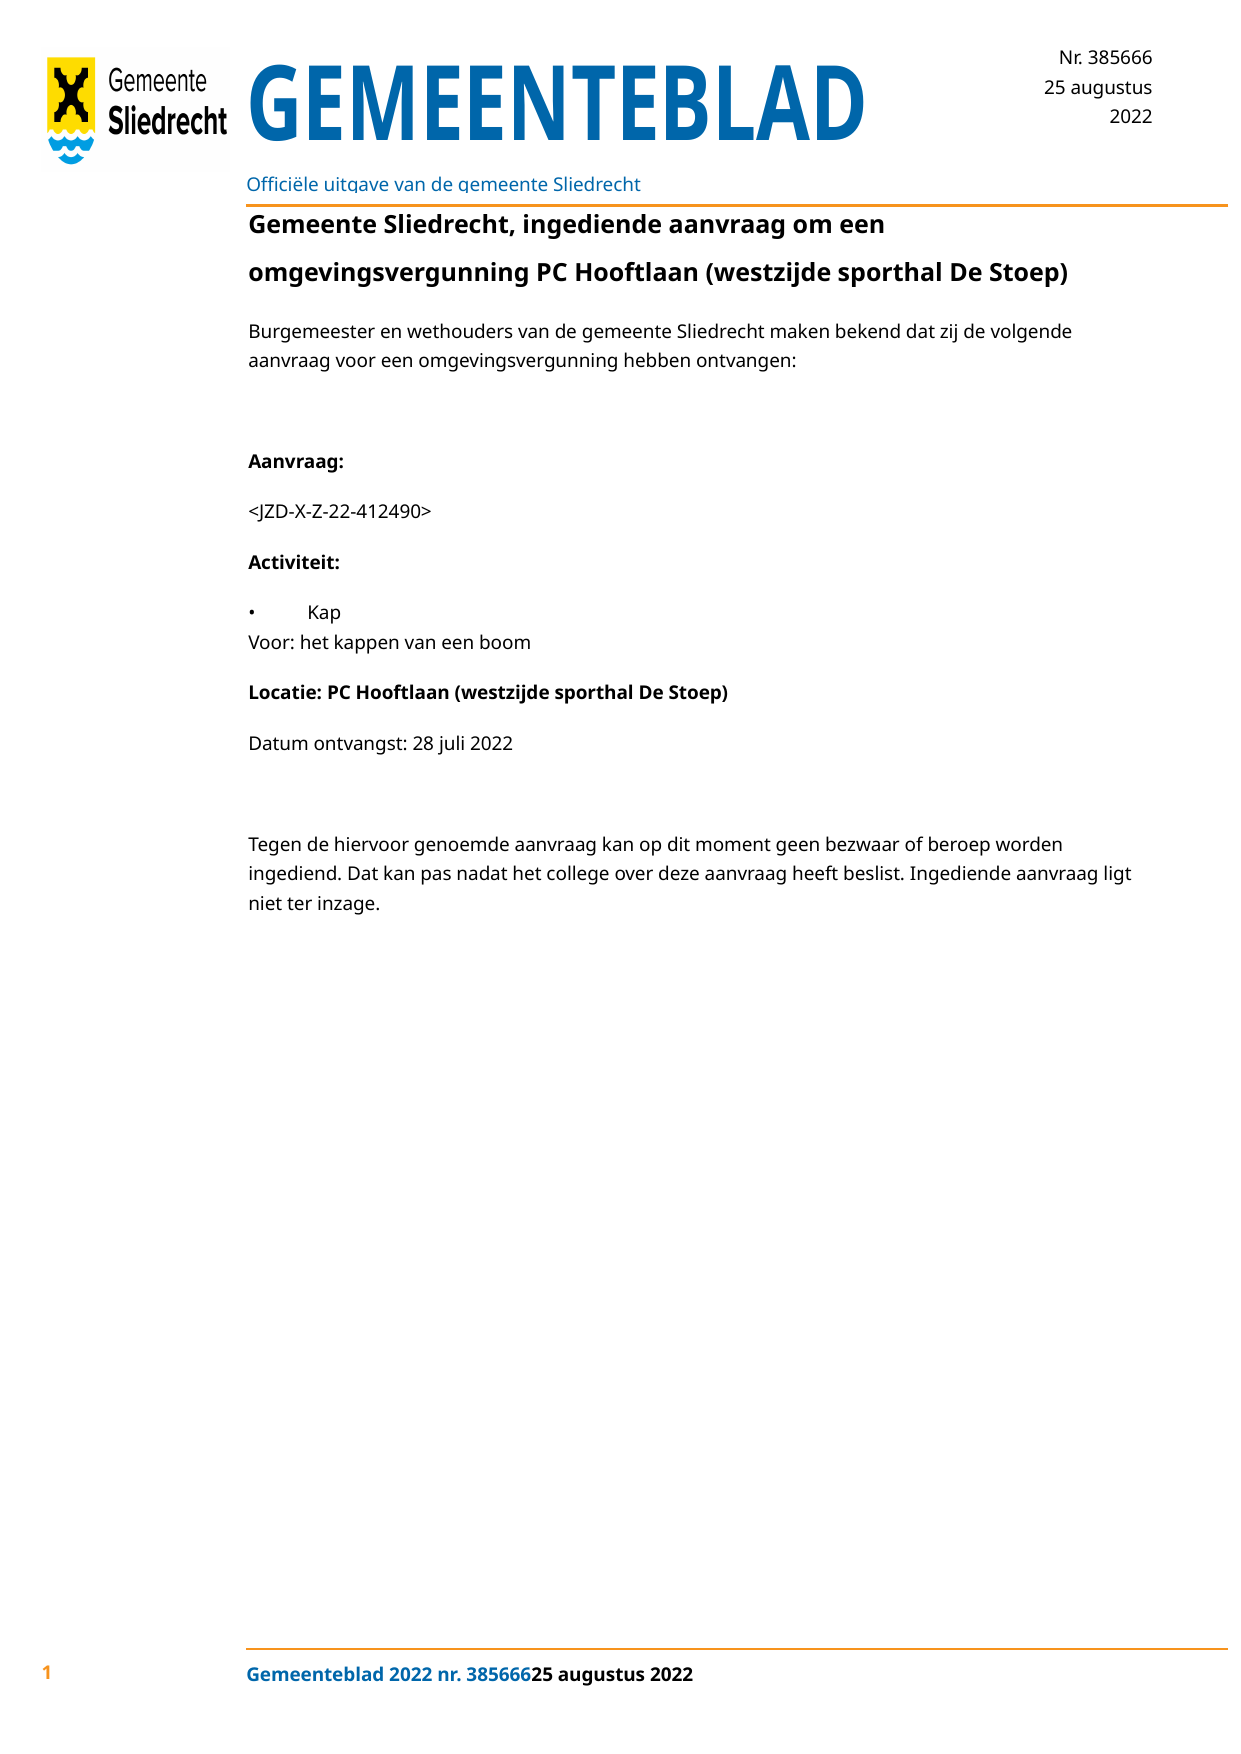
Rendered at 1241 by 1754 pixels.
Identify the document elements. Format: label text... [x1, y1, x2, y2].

text Locatie: PC Hooftlaan (westzijde sporthal De Stoep) [248, 679, 1152, 705]
text Tegen de hiervoor genoemde aanvraag kan op dit moment geen bezwaar of beroep worden ingediend. Dat kan pas nadat het college over deze aanvraag heeft beslist. Ingediende aanvraag ligt niet ter inzage. [248, 831, 1152, 916]
text Aanvraag: [248, 448, 1152, 474]
text Voor: het kappen van een boom [248, 629, 1152, 655]
text Burgemeester en wethouders van de gemeente Sliedrecht maken bekend dat zij de volgende aanvraag voor een omgevingsvergunning hebben ontvangen: [248, 318, 1152, 373]
list Kap [248, 599, 1152, 625]
text Gemeente Sliedrecht, ingediende aanvraag om een omgevingsvergunning PC Hooftlaan (westzijde sporthal De Stoep) [248, 207, 1152, 288]
text <JZD-X-Z-22-412490> [248, 499, 1152, 524]
text Datum ontvangst: 28 juli 2022 [248, 730, 1152, 756]
text Activiteit: [248, 549, 1152, 575]
picture [41, 47, 231, 172]
